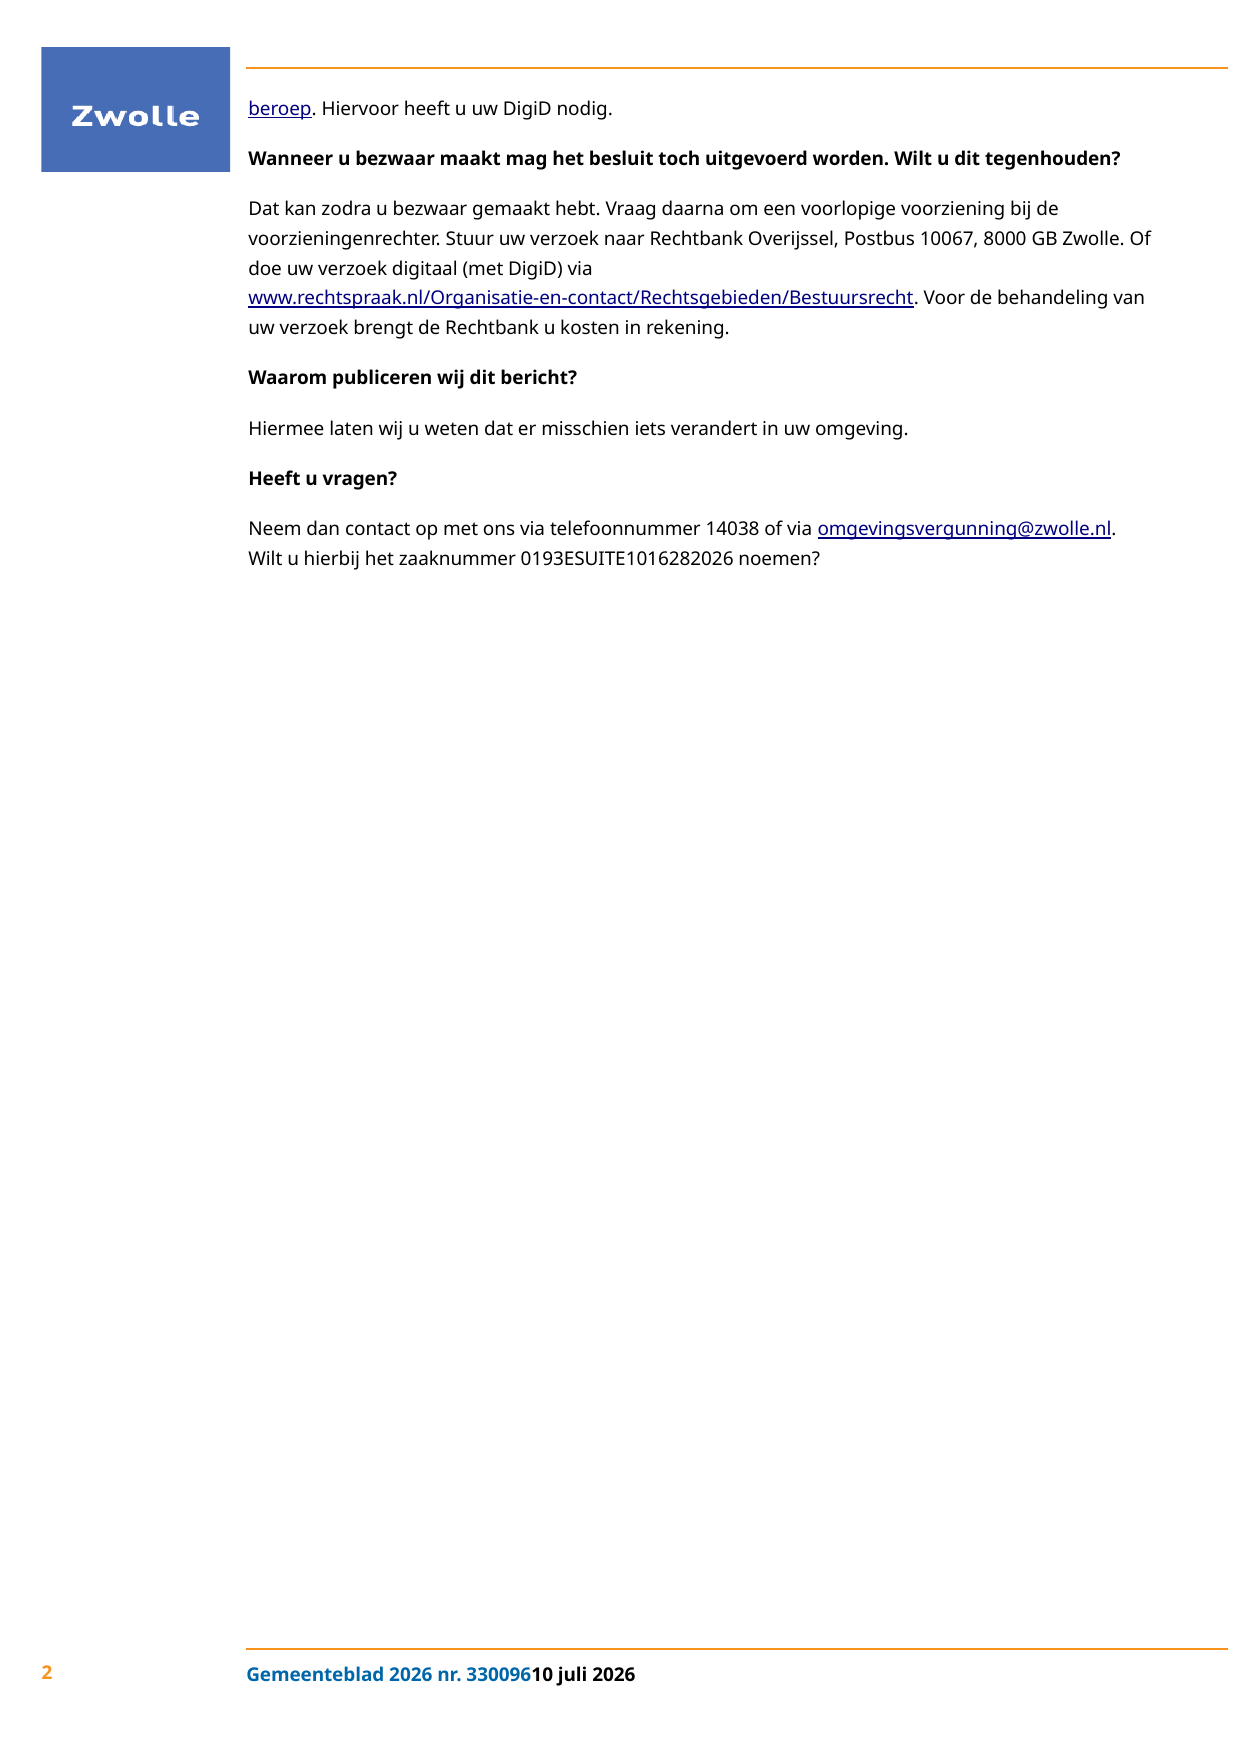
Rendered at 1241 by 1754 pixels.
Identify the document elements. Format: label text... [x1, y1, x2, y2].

text Heeft u vragen? [248, 465, 1152, 491]
text Hiermee laten wij u weten dat er misschien iets verandert in uw omgeving. [248, 415, 1152, 441]
text Wanneer u bezwaar maakt mag het besluit toch uitgevoerd worden. Wilt u dit tegenhouden? [248, 145, 1152, 171]
text Neem dan contact op met ons via telefoonnummer 14038 of via omgevingsvergunning@zwolle.nl. Wilt u hierbij het zaaknummer 0193ESUITE1016282026 noemen? [248, 516, 1152, 571]
text Waarom publiceren wij dit bericht? [248, 364, 1152, 390]
picture [41, 47, 231, 172]
text beroep. Hiervoor heeft u uw DigiD nodig. [248, 95, 1152, 121]
text Dat kan zodra u bezwaar gemaakt hebt. Vraag daarna om een voorlopige voorziening bij de voorzieningenrechter. Stuur uw verzoek naar Rechtbank Overijssel, Postbus 10067, 8000 GB Zwolle. Of doe uw verzoek digitaal (met DigiD) via www.rechtspraak.nl/Organisatie-en-contact/Rechtsgebieden/Bestuursrecht. Voor de behandeling van uw verzoek brengt de Rechtbank u kosten in rekening. [248, 196, 1152, 340]
